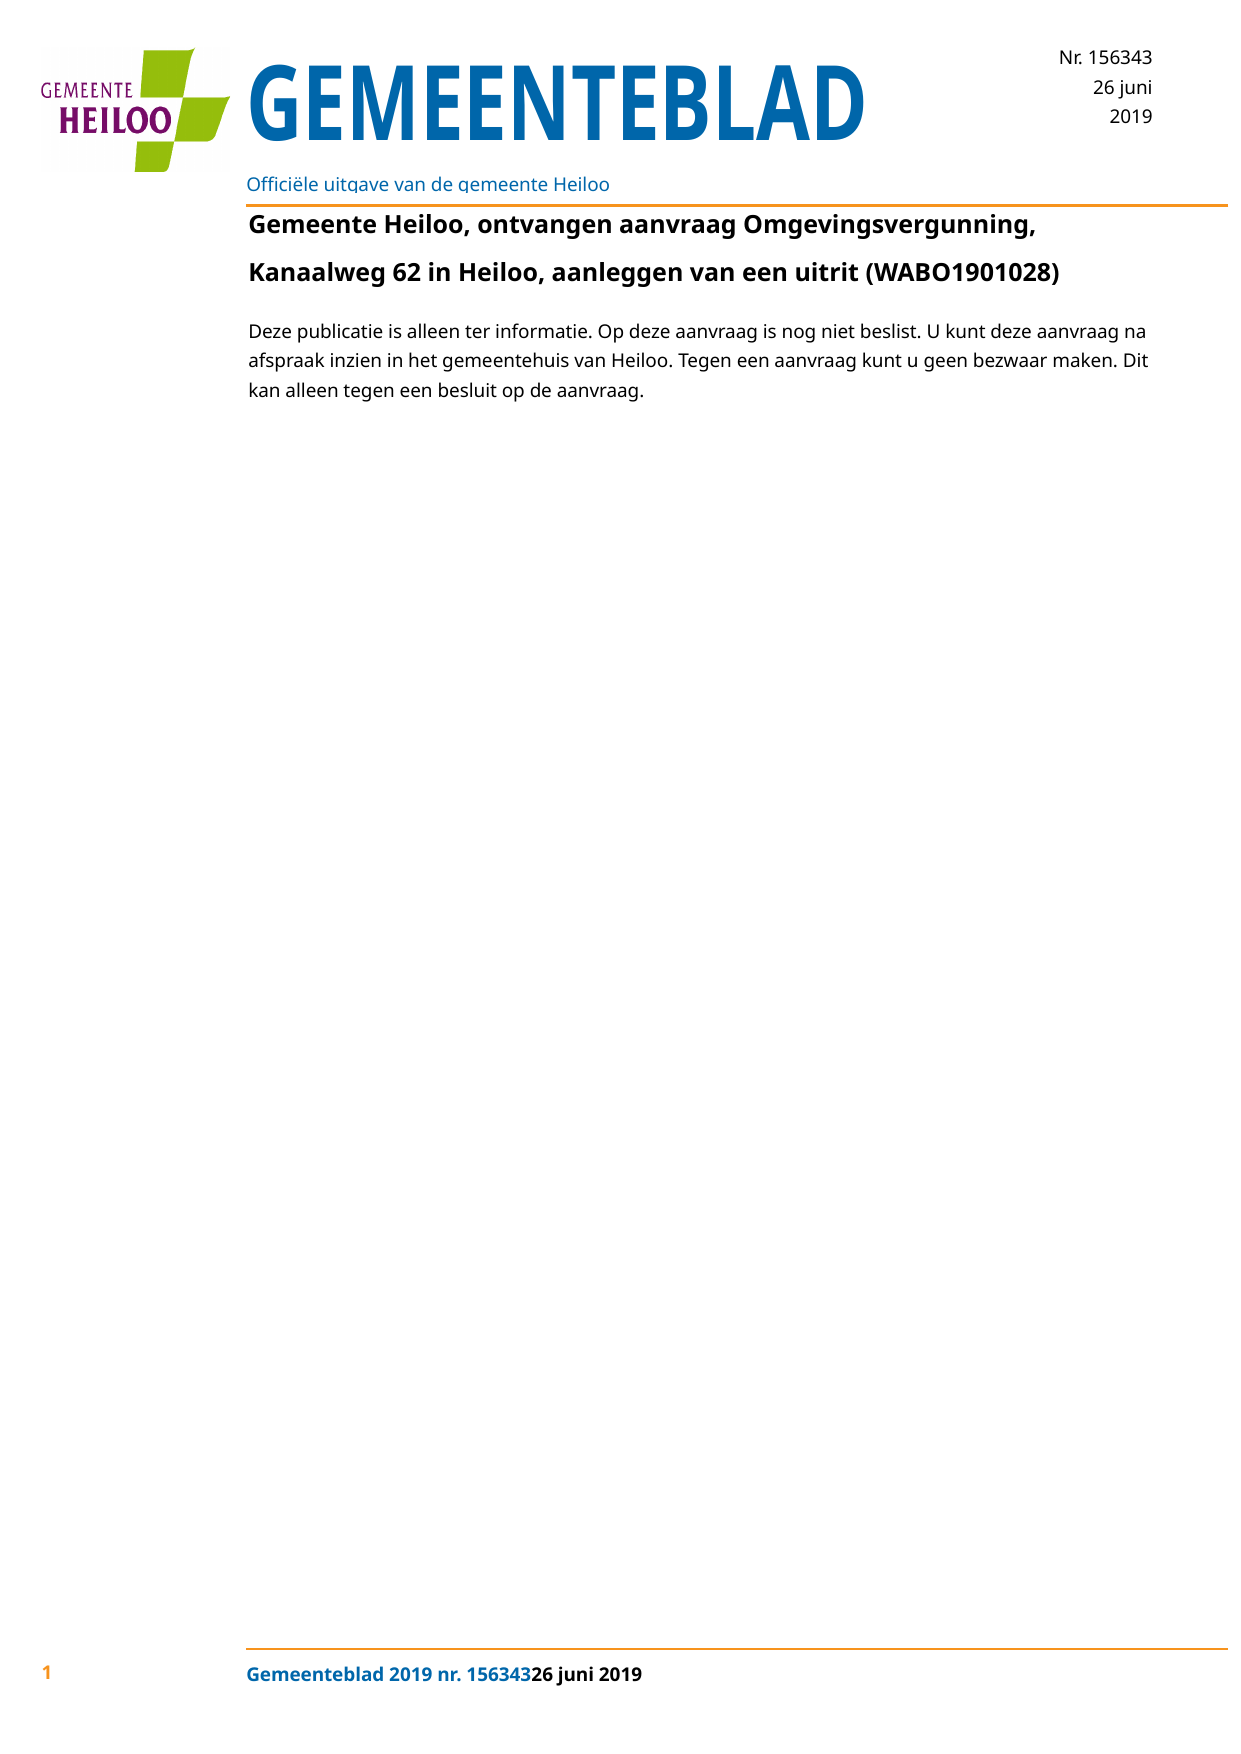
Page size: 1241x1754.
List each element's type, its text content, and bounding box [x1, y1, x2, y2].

text Deze publicatie is alleen ter informatie. Op deze aanvraag is nog niet beslist. U kunt deze aanvraag na afspraak inzien in het gemeentehuis van Heiloo. Tegen een aanvraag kunt u geen bezwaar maken. Dit kan alleen tegen een besluit op de aanvraag. [248, 318, 1152, 403]
text Gemeente Heiloo, ontvangen aanvraag Omgevingsvergunning, Kanaalweg 62 in Heiloo, aanleggen van een uitrit (WABO1901028) [248, 207, 1152, 288]
picture [41, 47, 231, 172]
